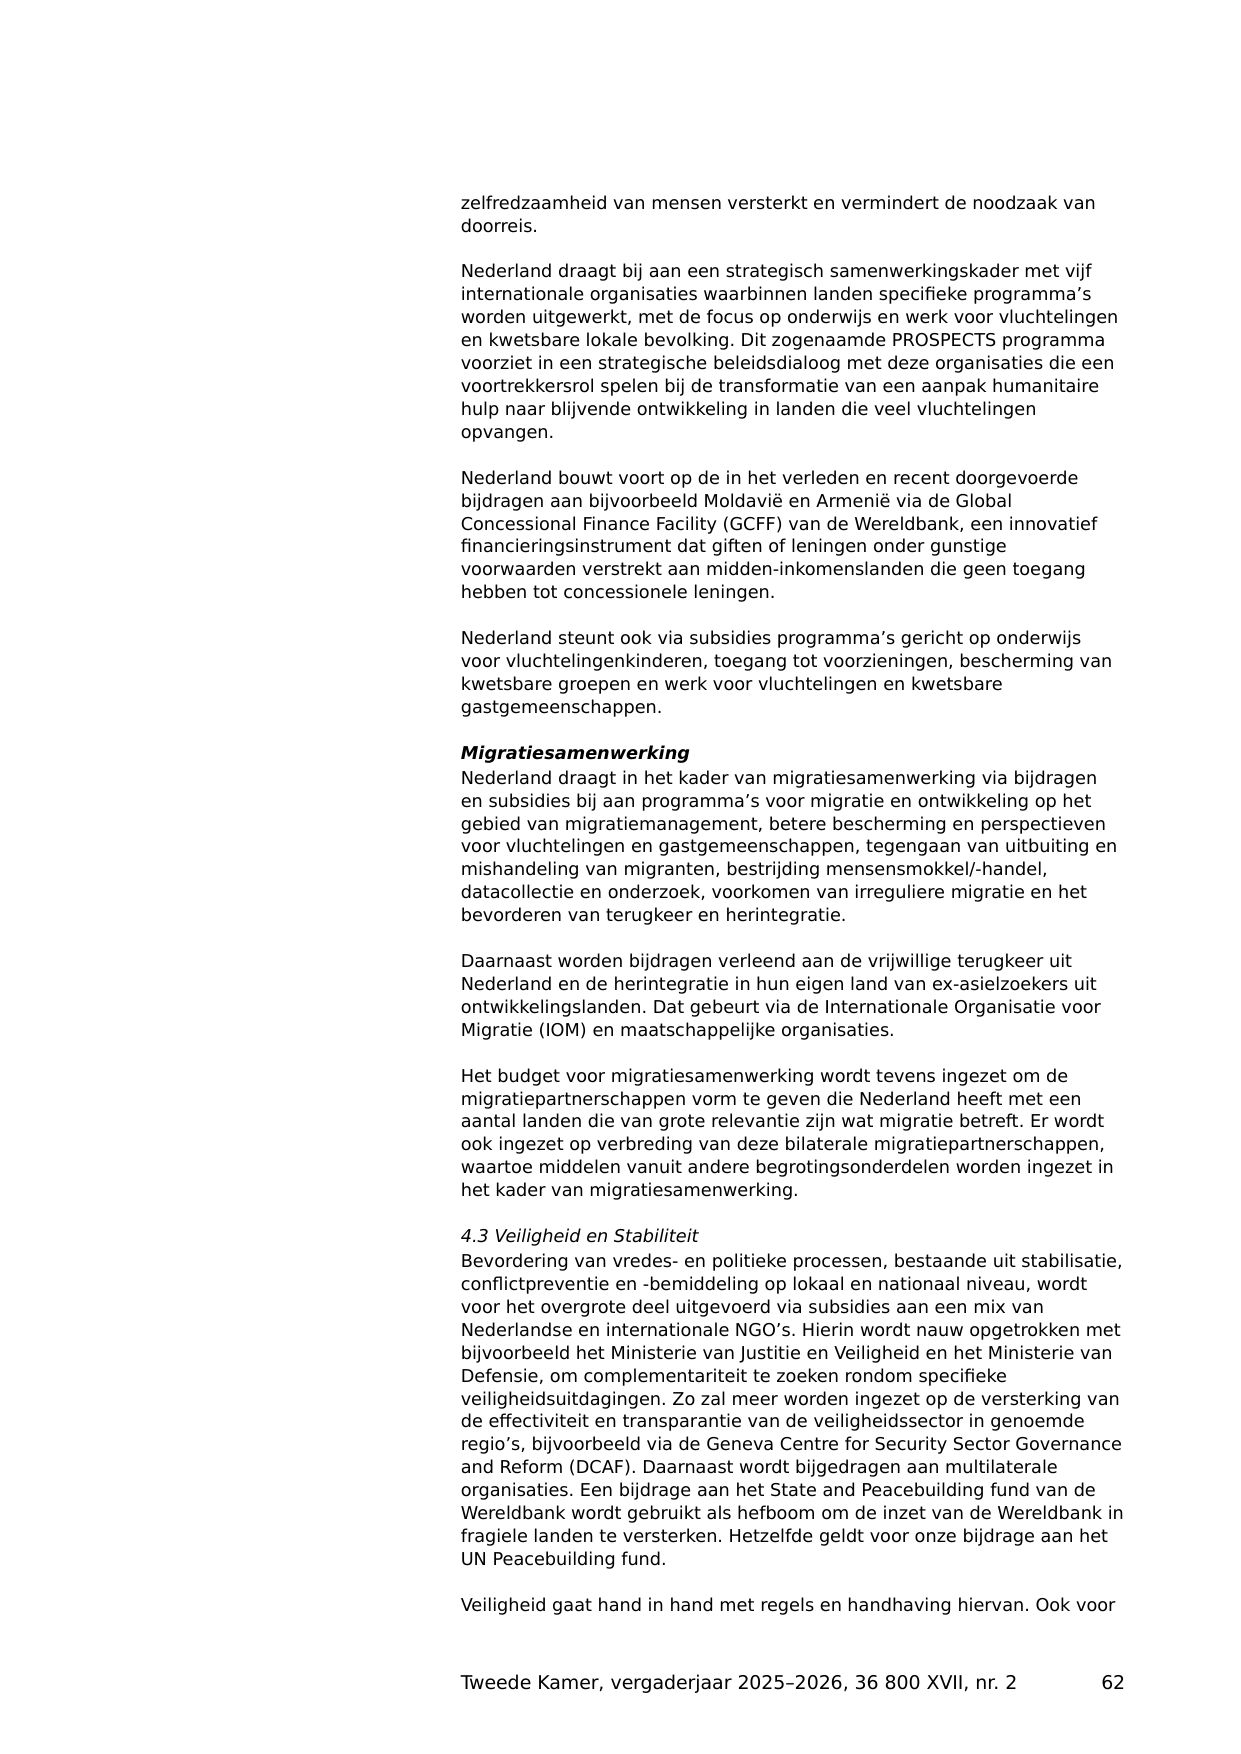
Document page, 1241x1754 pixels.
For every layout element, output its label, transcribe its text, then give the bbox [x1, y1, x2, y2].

text Daarnaast worden bijdragen verleend aan de vrijwillige terugkeer uit Nederland en de herintegratie in hun eigen land van ex-asielzoekers uit ontwikkelingslanden. Dat gebeurt via de Internationale Organisatie voor Migratie (IOM) en maatschappelijke organisaties. [461, 949, 1125, 1041]
text Nederland draagt in het kader van migratiesamenwerking via bijdragen en subsidies bij aan programma’s voor migratie en ontwikkeling op het gebied van migratiemanagement, betere bescherming en perspectieven voor vluchtelingen en gastgemeenschappen, tegengaan van uitbuiting en mishandeling van migranten, bestrijding mensensmokkel/-handel, datacollectie en onderzoek, voorkomen van irreguliere migratie en het bevorderen van terugkeer en herintegratie. [461, 766, 1125, 926]
text Bevordering van vredes- en politieke processen, bestaande uit stabilisatie, conflictpreventie en -bemiddeling op lokaal en nationaal niveau, wordt voor het overgrote deel uitgevoerd via subsidies aan een mix van Nederlandse en internationale NGO’s. Hierin wordt nauw opgetrokken met bijvoorbeeld het Ministerie van Justitie en Veiligheid en het Ministerie van Defensie, om complementariteit te zoeken rondom specifieke veiligheidsuitdagingen. Zo zal meer worden ingezet op de versterking van de effectiviteit en transparantie van de veiligheidssector in genoemde regio’s, bijvoorbeeld via de Geneva Centre for Security Sector Governance and Reform (DCAF). Daarnaast wordt bĳgedragen aan multilaterale organisaties. Een bijdrage aan het State and Peacebuilding fund van de Wereldbank wordt gebruikt als hefboom om de inzet van de Wereldbank in fragiele landen te versterken. Hetzelfde geldt voor onze bijdrage aan het UN Peacebuilding fund. [461, 1249, 1125, 1570]
text Nederland steunt ook via subsidies programma’s gericht op onderwijs voor vluchtelingenkinderen, toegang tot voorzieningen, bescherming van kwetsbare groepen en werk voor vluchtelingen en kwetsbare gastgemeenschappen. [461, 626, 1125, 718]
text Het budget voor migratiesamenwerking wordt tevens ingezet om de migratiepartnerschappen vorm te geven die Nederland heeft met een aantal landen die van grote relevantie zijn wat migratie betreft. Er wordt ook ingezet op verbreding van deze bilaterale migratiepartnerschappen, waartoe middelen vanuit andere begrotingsonderdelen worden ingezet in het kader van migratiesamenwerking. [461, 1064, 1125, 1201]
text Veiligheid gaat hand in hand met regels en handhaving hiervan. Ook voor [461, 1593, 1125, 1616]
text Nederland bouwt voort op de in het verleden en recent doorgevoerde bijdragen aan bijvoorbeeld Moldavië en Armenië via de Global Concessional Finance Facility (GCFF) van de Wereldbank, een innovatief financieringsinstrument dat giften of leningen onder gunstige voorwaarden verstrekt aan midden-inkomenslanden die geen toegang hebben tot concessionele leningen. [461, 466, 1125, 603]
text Migratiesamenwerking [461, 741, 1125, 764]
text Nederland draagt bij aan een strategisch samenwerkingskader met vijf internationale organisaties waarbinnen landen specifieke programma’s worden uitgewerkt, met de focus op onderwijs en werk voor vluchtelingen en kwetsbare lokale bevolking. Dit zogenaamde PROSPECTS programma voorziet in een strategische beleidsdialoog met deze organisaties die een voortrekkersrol spelen bij de transformatie van een aanpak humanitaire hulp naar blijvende ontwikkeling in landen die veel vluchtelingen opvangen. [461, 259, 1125, 443]
text zelfredzaamheid van mensen versterkt en vermindert de noodzaak van doorreis. [461, 191, 1125, 237]
text 4.3 Veiligheid en Stabiliteit [461, 1224, 1125, 1247]
